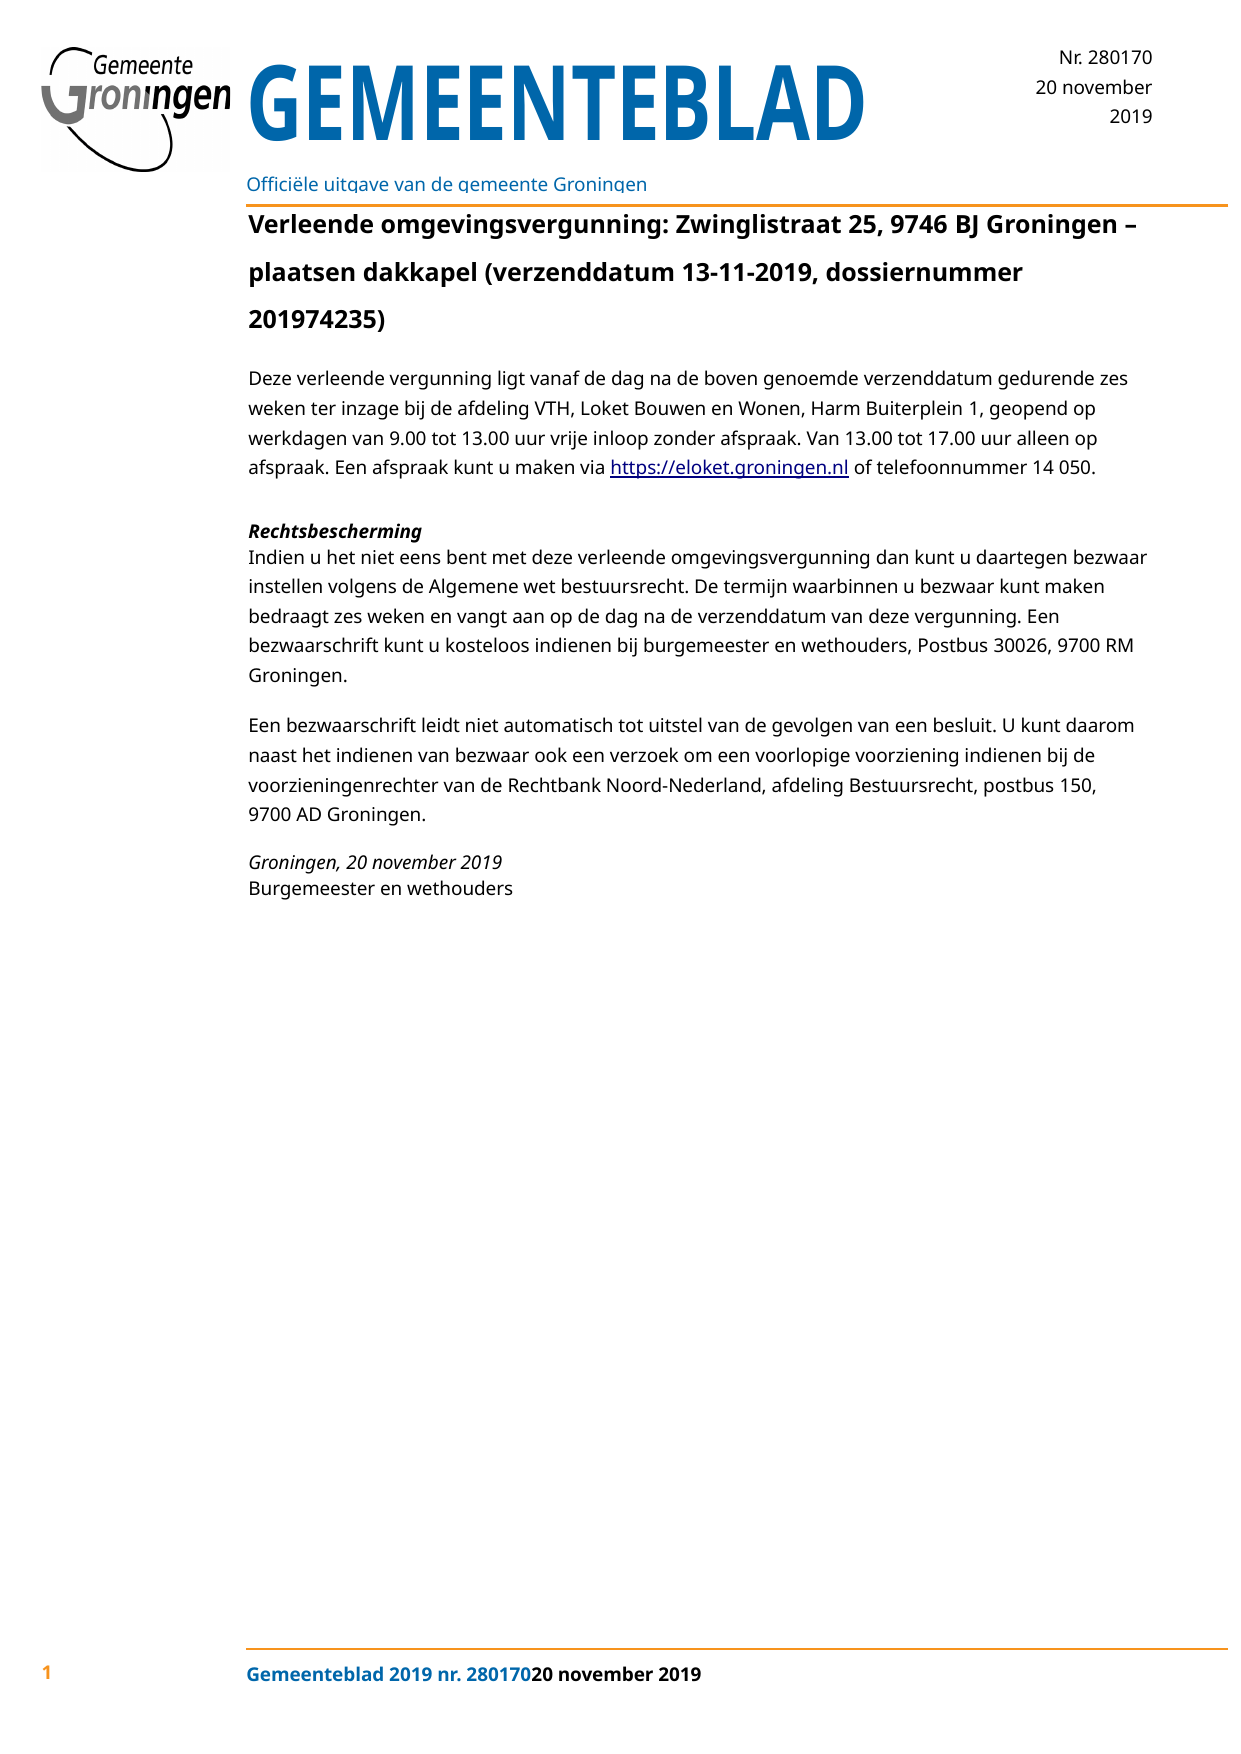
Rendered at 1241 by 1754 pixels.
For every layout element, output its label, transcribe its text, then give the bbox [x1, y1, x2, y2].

picture [41, 47, 231, 172]
text Groningen, 20 november 2019 [248, 849, 1152, 875]
text Verleende omgevingsvergunning: Zwinglistraat 25, 9746 BJ Groningen – plaatsen dakkapel (verzenddatum 13-11-2019, dossiernummer 201974235) [248, 207, 1152, 336]
text Burgemeester en wethouders [248, 875, 1152, 901]
text Rechtsbescherming [248, 518, 1152, 544]
text Indien u het niet eens bent met deze verleende omgevingsvergunning dan kunt u daartegen bezwaar instellen volgens de Algemene wet bestuursrecht. De termijn waarbinnen u bezwaar kunt maken bedraagt zes weken en vangt aan op de dag na de verzenddatum van deze vergunning. Een bezwaarschrift kunt u kosteloos indienen bij burgemeester en wethouders, Postbus 30026, 9700 RM Groningen. [248, 544, 1152, 688]
text Een bezwaarschrift leidt niet automatisch tot uitstel van de gevolgen van een besluit. U kunt daarom naast het indienen van bezwaar ook een verzoek om een voorlopige voorziening indienen bij de voorzieningenrechter van de Rechtbank Noord-Nederland, afdeling Bestuursrecht, postbus 150, 9700 AD Groningen. [248, 713, 1152, 827]
text Deze verleende vergunning ligt vanaf de dag na de boven genoemde verzenddatum gedurende zes weken ter inzage bij de afdeling VTH, Loket Bouwen en Wonen, Harm Buiterplein 1, geopend op werkdagen van 9.00 tot 13.00 uur vrije inloop zonder afspraak. Van 13.00 tot 17.00 uur alleen op afspraak. Een afspraak kunt u maken via https://eloket.groningen.nl of telefoonnummer 14 050. [248, 366, 1152, 480]
